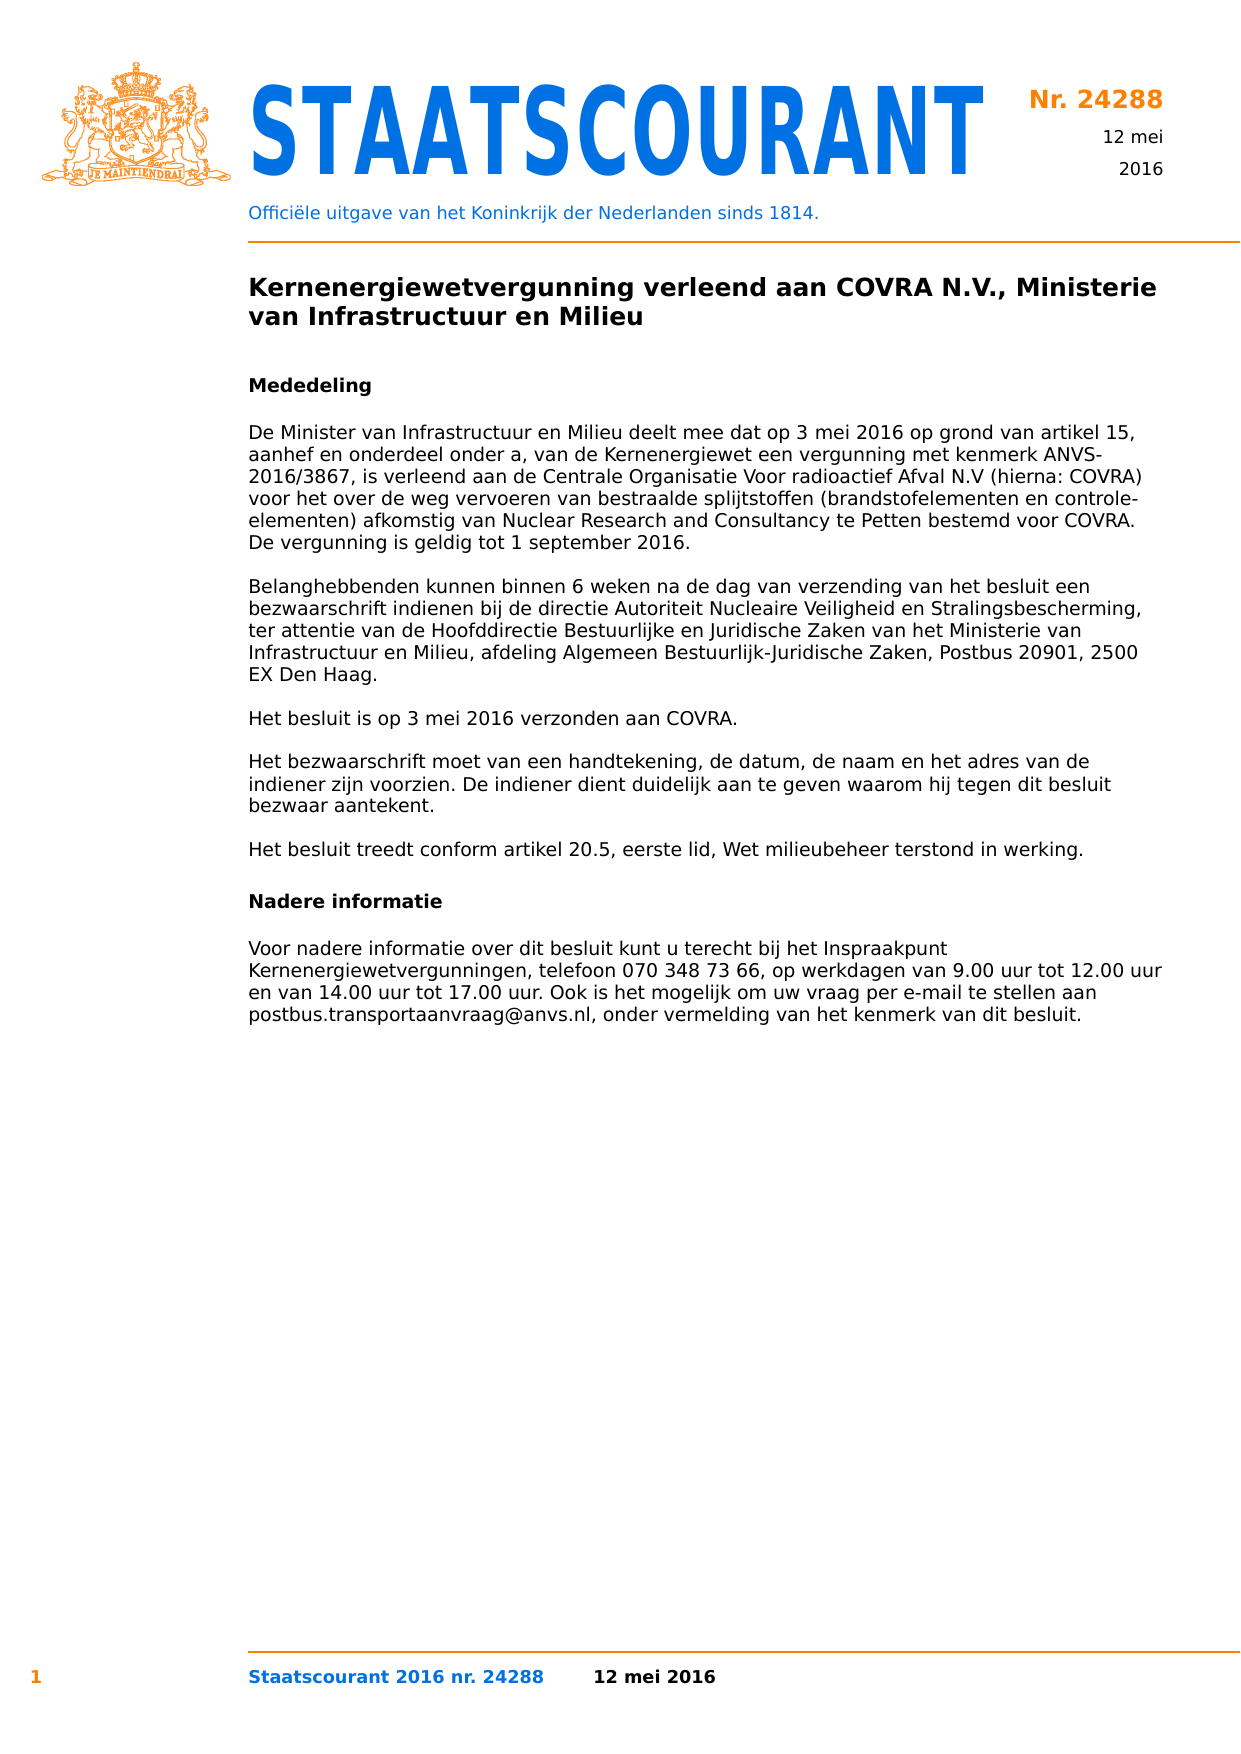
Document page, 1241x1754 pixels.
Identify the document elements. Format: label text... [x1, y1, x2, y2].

table_cell 12 mei [998, 121, 1240, 153]
text Het bezwaarschrift moet van een handtekening, de datum, de naam en het adres van de indiener zijn voorzien. De indiener dient duidelijk aan te geven waarom hij tegen dit besluit bezwaar aantekent. [248, 751, 1163, 817]
text De Minister van Infrastructuur en Milieu deelt mee dat op 3 mei 2016 op grond van artikel 15, aanhef en onderdeel onder a, van de Kernenergiewet een vergunning met kenmerk ANVS-2016/3867, is verleend aan de Centrale Organisatie Voor radioactief Afval N.V (hierna: COVRA) voor het over de weg vervoeren van bestraalde splijtstoffen (brandstofelementen en controle-elementen) afkomstig van Nuclear Research and Consultancy te Petten bestemd voor COVRA. [248, 422, 1163, 532]
text De vergunning is geldig tot 1 september 2016. [248, 532, 1163, 554]
subtitle Kernenergiewetvergunning verleend aan COVRA N.V., Ministerie van Infrastructuur en Milieu [248, 273, 1163, 331]
picture [41, 62, 231, 186]
table_cell Officiële uitgave van het Koninkrijk der Nederlanden sinds 1814. [248, 203, 1240, 241]
table_header Nr. 24288 [998, 62, 1240, 121]
text Belanghebbenden kunnen binnen 6 weken na de dag van verzending van het besluit een bezwaarschrift indienen bij de directie Autoriteit Nucleaire Veiligheid en Stralingsbescherming, ter attentie van de Hoofddirectie Bestuurlijke en Juridische Zaken van het Ministerie van Infrastructuur en Milieu, afdeling Algemeen Bestuurlijk-Juridische Zaken, Postbus 20901, 2500 EX Den Haag. [248, 576, 1163, 686]
text Voor nadere informatie over dit besluit kunt u terecht bij het Inspraakpunt Kernenergiewetvergunningen, telefoon 070 348 73 66, op werkdagen van 9.00 uur tot 12.00 uur en van 14.00 uur tot 17.00 uur. Ook is het mogelijk om uw vraag per e-mail te stellen aan postbus.transportaanvraag@anvs.nl, onder vermelding van het kenmerk van dit besluit. [248, 938, 1163, 1026]
text Het besluit is op 3 mei 2016 verzonden aan COVRA. [248, 708, 1163, 729]
table_header STAATSCOURANT [248, 62, 998, 203]
text Het besluit treedt conform artikel 20.5, eerste lid, Wet milieubeheer terstond in werking. [248, 839, 1163, 861]
subtitle Nadere informatie [248, 891, 1163, 913]
table_cell 2016 [998, 153, 1240, 203]
subtitle Mededeling [248, 375, 1163, 397]
table_header [25, 62, 248, 241]
